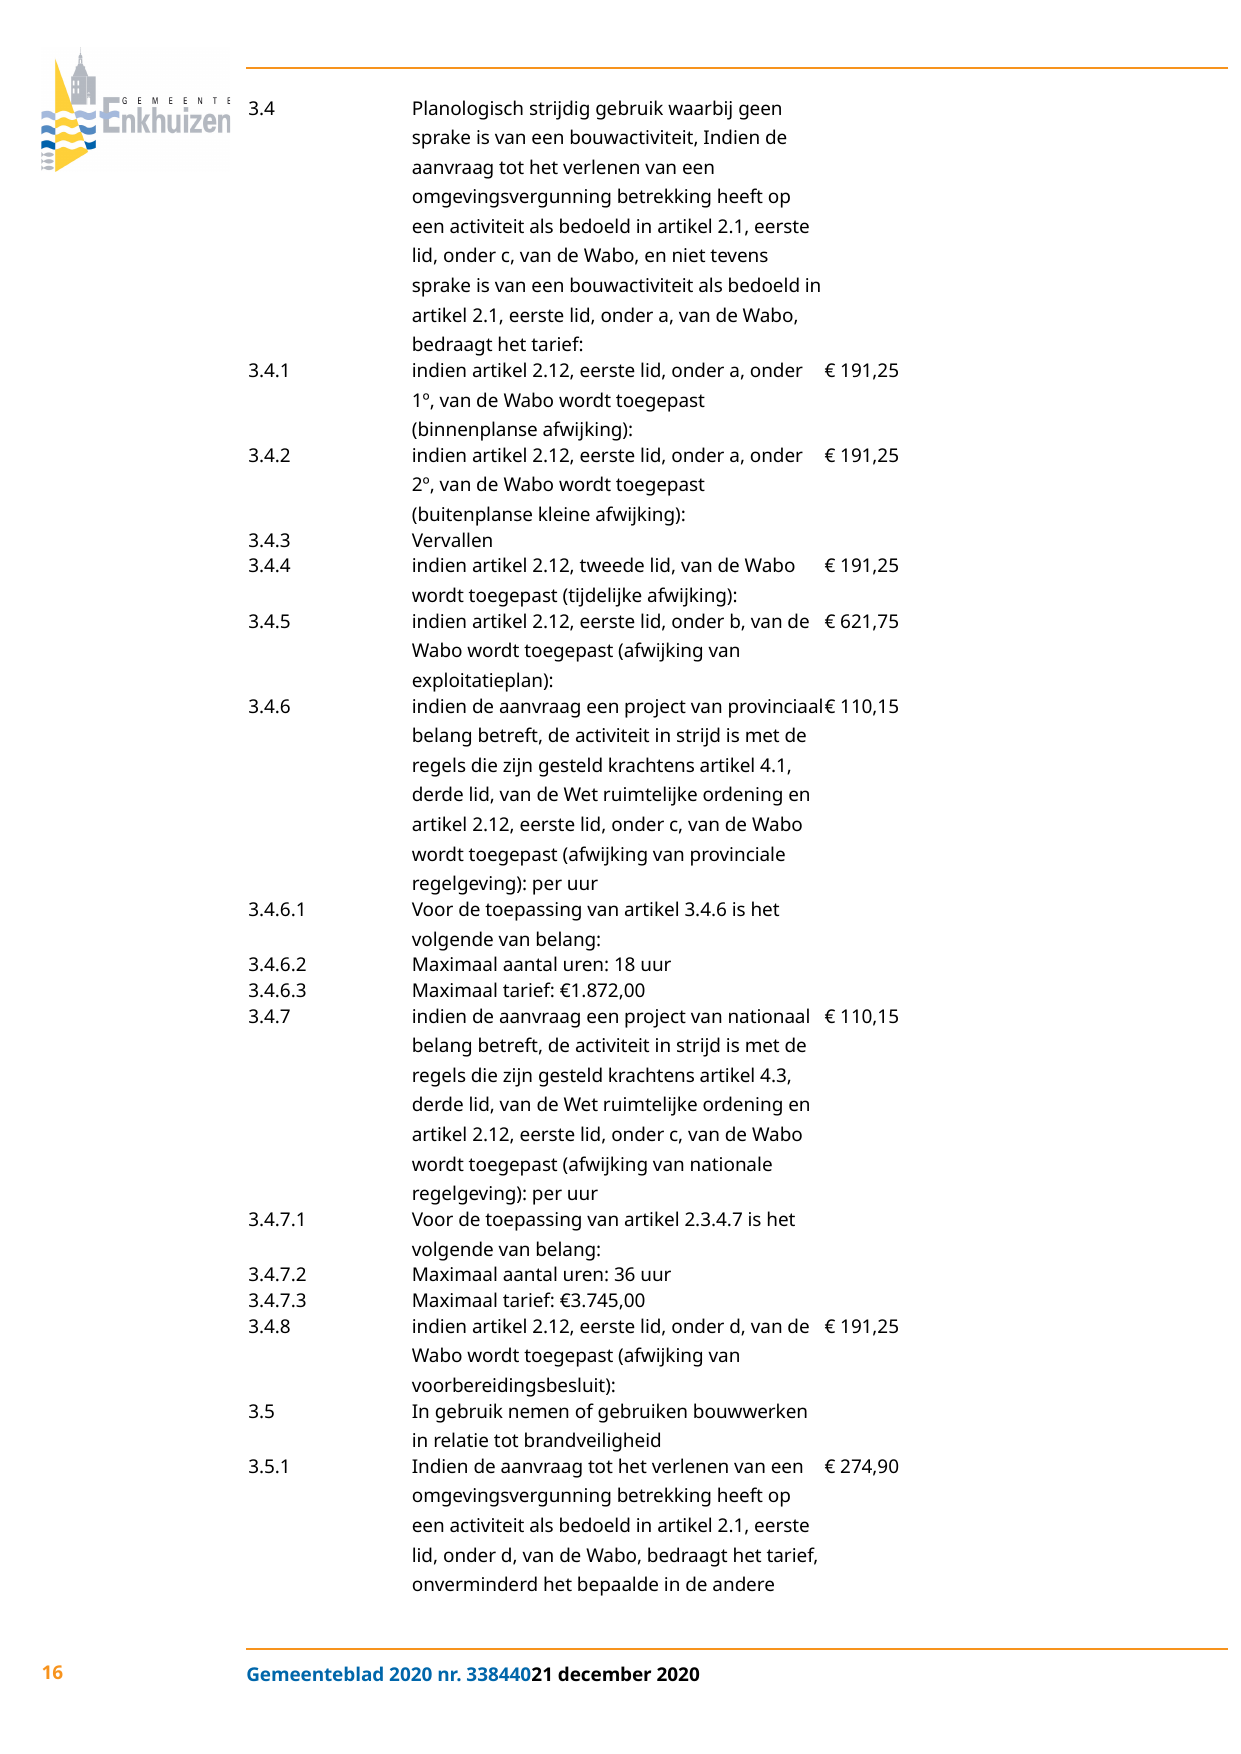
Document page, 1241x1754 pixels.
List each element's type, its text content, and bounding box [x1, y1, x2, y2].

table_cell [824, 1287, 988, 1313]
table_cell € 110,15 [824, 1003, 988, 1206]
table_cell [824, 1206, 988, 1261]
table_cell [988, 1313, 1152, 1398]
table_cell [988, 527, 1152, 553]
table_cell € 191,25 [824, 1313, 988, 1398]
table_cell € 191,25 [824, 357, 988, 442]
table_cell [988, 608, 1152, 693]
table_cell [988, 1261, 1152, 1287]
table_cell Voor de toepassing van artikel 2.3.4.7 is het volgende van belang: [412, 1206, 824, 1261]
table_cell indien artikel 2.12, eerste lid, onder a, onder 2º, van de Wabo wordt toegepast (buitenplanse kleine afwijking): [412, 442, 824, 527]
table_cell indien artikel 2.12, eerste lid, onder a, onder 1º, van de Wabo wordt toegepast (binnenplanse afwijking): [412, 357, 824, 442]
table_cell 3.4.7 [248, 1003, 412, 1206]
table_cell 3.5 [248, 1398, 412, 1453]
table_cell [824, 1261, 988, 1287]
table_cell [988, 896, 1152, 951]
table_cell € 110,15 [824, 693, 988, 896]
table_cell 3.4.1 [248, 357, 412, 442]
table_cell indien de aanvraag een project van provinciaal belang betreft, de activiteit in strijd is met de regels die zijn gesteld krachtens artikel 4.1, derde lid, van de Wet ruimtelijke ordening en artikel 2.12, eerste lid, onder c, van de Wabo wordt toegepast (afwijking van provinciale regelgeving): per uur [412, 693, 824, 896]
table_cell Vervallen [412, 527, 824, 553]
table_cell [988, 951, 1152, 977]
table_cell € 621,75 [824, 608, 988, 693]
table_cell [824, 977, 988, 1003]
table_cell 3.4.6.1 [248, 896, 412, 951]
table_cell In gebruik nemen of gebruiken bouwwerken in relatie tot brandveiligheid [412, 1398, 824, 1453]
table_cell [988, 1453, 1152, 1597]
table_cell [988, 1287, 1152, 1313]
table_cell 3.4.4 [248, 553, 412, 608]
table_cell [824, 1398, 988, 1453]
table_cell € 191,25 [824, 553, 988, 608]
table_cell [988, 442, 1152, 527]
table_cell [988, 95, 1152, 357]
table_cell 3.4.7.1 [248, 1206, 412, 1261]
table_cell € 274,90 [824, 1453, 988, 1597]
table_cell [988, 1003, 1152, 1206]
table_cell indien artikel 2.12, eerste lid, onder b, van de Wabo wordt toegepast (afwijking van exploitatieplan): [412, 608, 824, 693]
table_cell [988, 357, 1152, 442]
table_cell [988, 693, 1152, 896]
table_cell 3.4.7.3 [248, 1287, 412, 1313]
table_cell [824, 896, 988, 951]
table_cell 3.4.2 [248, 442, 412, 527]
table_cell € 191,25 [824, 442, 988, 527]
table_cell indien artikel 2.12, tweede lid, van de Wabo wordt toegepast (tijdelijke afwijking): [412, 553, 824, 608]
picture [41, 47, 231, 172]
table_cell Planologisch strijdig gebruik waarbij geen sprake is van een bouwactiviteit, Indien de aanvraag tot het verlenen van een omgevingsvergunning betrekking heeft op een activiteit als bedoeld in artikel 2.1, eerste lid, onder c, van de Wabo, en niet tevens sprake is van een bouwactiviteit als bedoeld in artikel 2.1, eerste lid, onder a, van de Wabo, bedraagt het tarief: [412, 95, 824, 357]
table_cell 3.4 [248, 95, 412, 357]
table_cell 3.4.5 [248, 608, 412, 693]
table_cell [988, 977, 1152, 1003]
table_cell 3.5.1 [248, 1453, 412, 1597]
table_cell 3.4.6 [248, 693, 412, 896]
table_cell indien artikel 2.12, eerste lid, onder d, van de Wabo wordt toegepast (afwijking van voorbereidingsbesluit): [412, 1313, 824, 1398]
table_cell 3.4.6.2 [248, 951, 412, 977]
table_cell [988, 553, 1152, 608]
table_cell indien de aanvraag een project van nationaal belang betreft, de activiteit in strijd is met de regels die zijn gesteld krachtens artikel 4.3, derde lid, van de Wet ruimtelijke ordening en artikel 2.12, eerste lid, onder c, van de Wabo wordt toegepast (afwijking van nationale regelgeving): per uur [412, 1003, 824, 1206]
table_cell 3.4.8 [248, 1313, 412, 1398]
table_cell Voor de toepassing van artikel 3.4.6 is het volgende van belang: [412, 896, 824, 951]
table_cell Maximaal aantal uren: 36 uur [412, 1261, 824, 1287]
table_cell 3.4.7.2 [248, 1261, 412, 1287]
table_cell Maximaal tarief: €3.745,00 [412, 1287, 824, 1313]
table_cell Indien de aanvraag tot het verlenen van een omgevingsvergunning betrekking heeft op een activiteit als bedoeld in artikel 2.1, eerste lid, onder d, van de Wabo, bedraagt het tarief, onverminderd het bepaalde in de andere [412, 1453, 824, 1597]
table_cell [824, 951, 988, 977]
table_cell [824, 527, 988, 553]
table_cell [988, 1206, 1152, 1261]
table_cell Maximaal tarief: €1.872,00 [412, 977, 824, 1003]
table_cell [824, 95, 988, 357]
table_cell 3.4.3 [248, 527, 412, 553]
table_cell 3.4.6.3 [248, 977, 412, 1003]
table_cell [988, 1398, 1152, 1453]
table_cell Maximaal aantal uren: 18 uur [412, 951, 824, 977]
